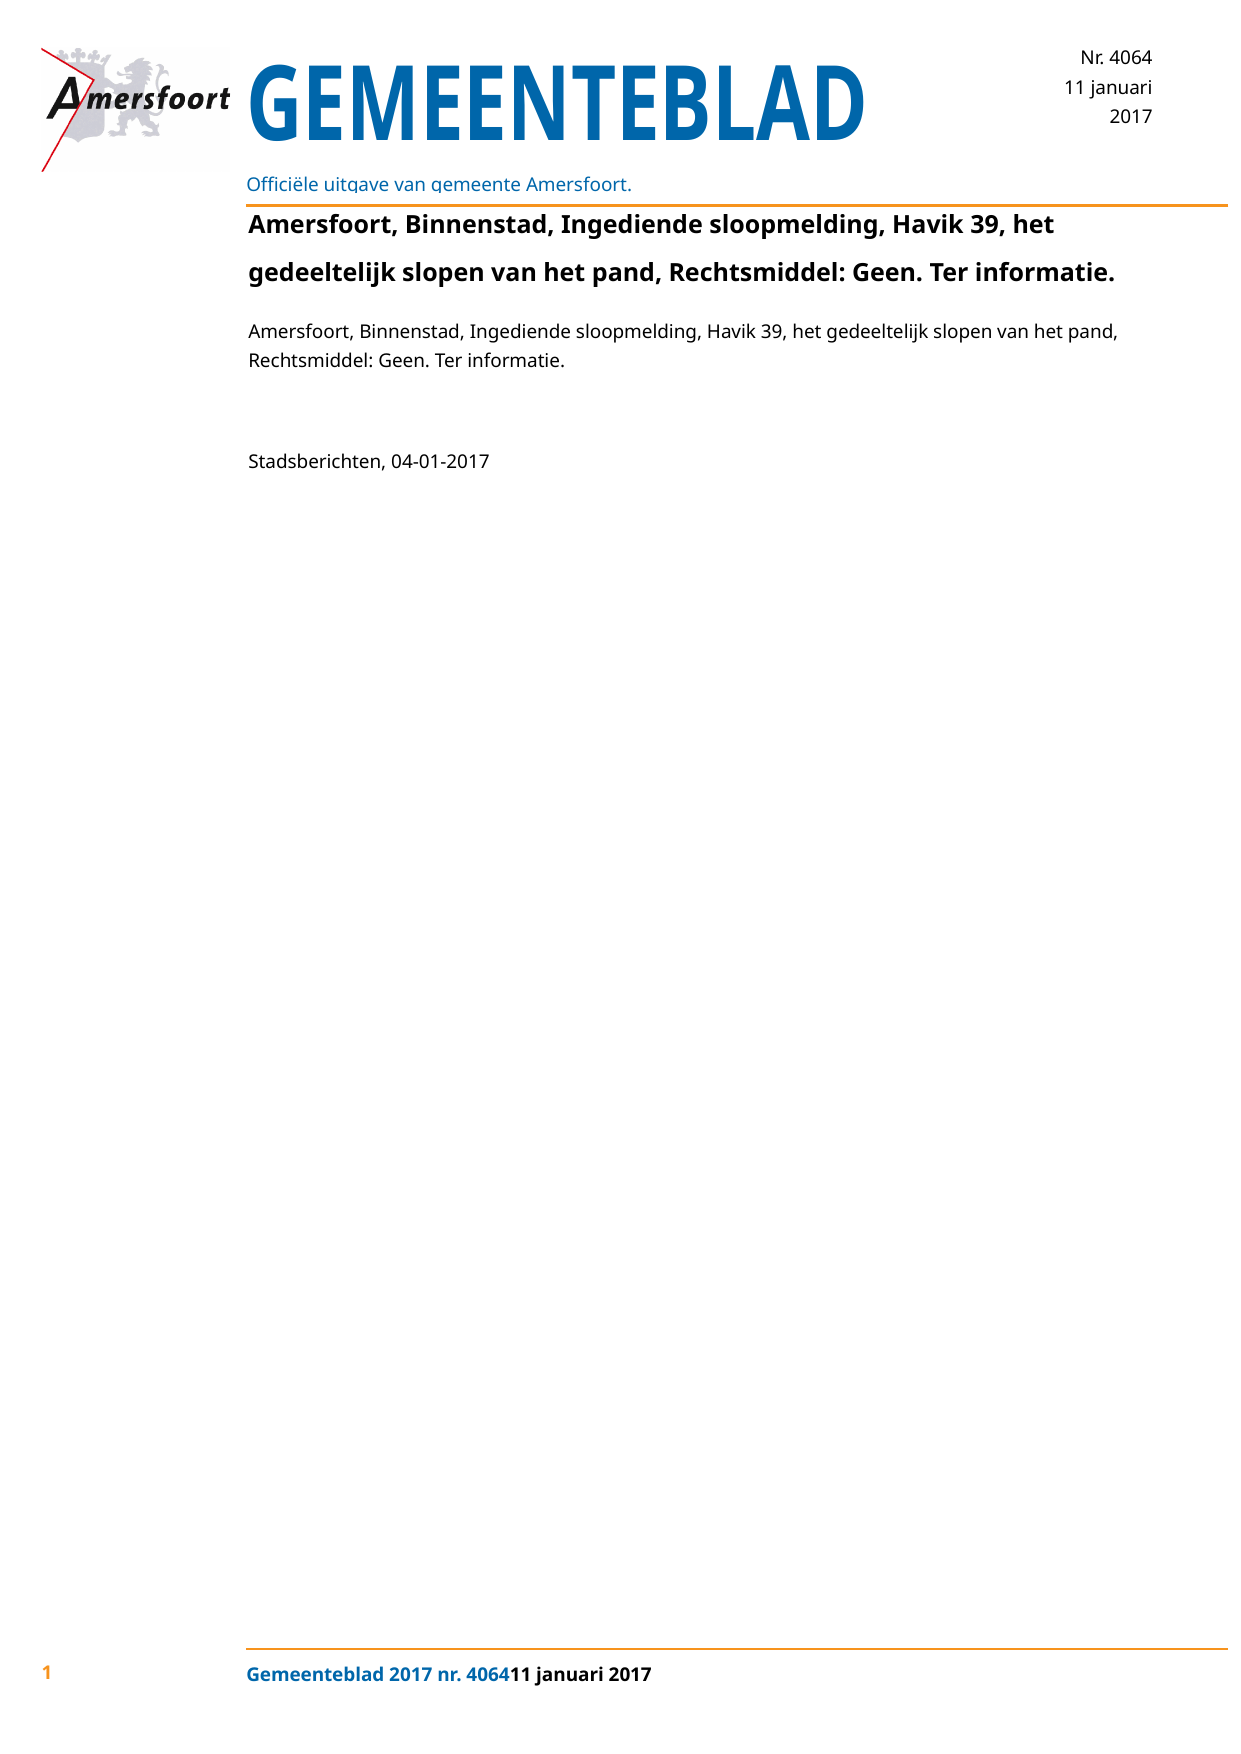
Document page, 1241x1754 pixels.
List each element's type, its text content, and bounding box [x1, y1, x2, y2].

text Amersfoort, Binnenstad, Ingediende sloopmelding, Havik 39, het gedeeltelijk slopen van het pand, Rechtsmiddel: Geen. Ter informatie. [248, 318, 1152, 373]
text Amersfoort, Binnenstad, Ingediende sloopmelding, Havik 39, het gedeeltelijk slopen van het pand, Rechtsmiddel: Geen. Ter informatie. [248, 207, 1152, 288]
text Stadsberichten, 04-01-2017 [248, 448, 1152, 474]
picture [41, 47, 231, 172]
